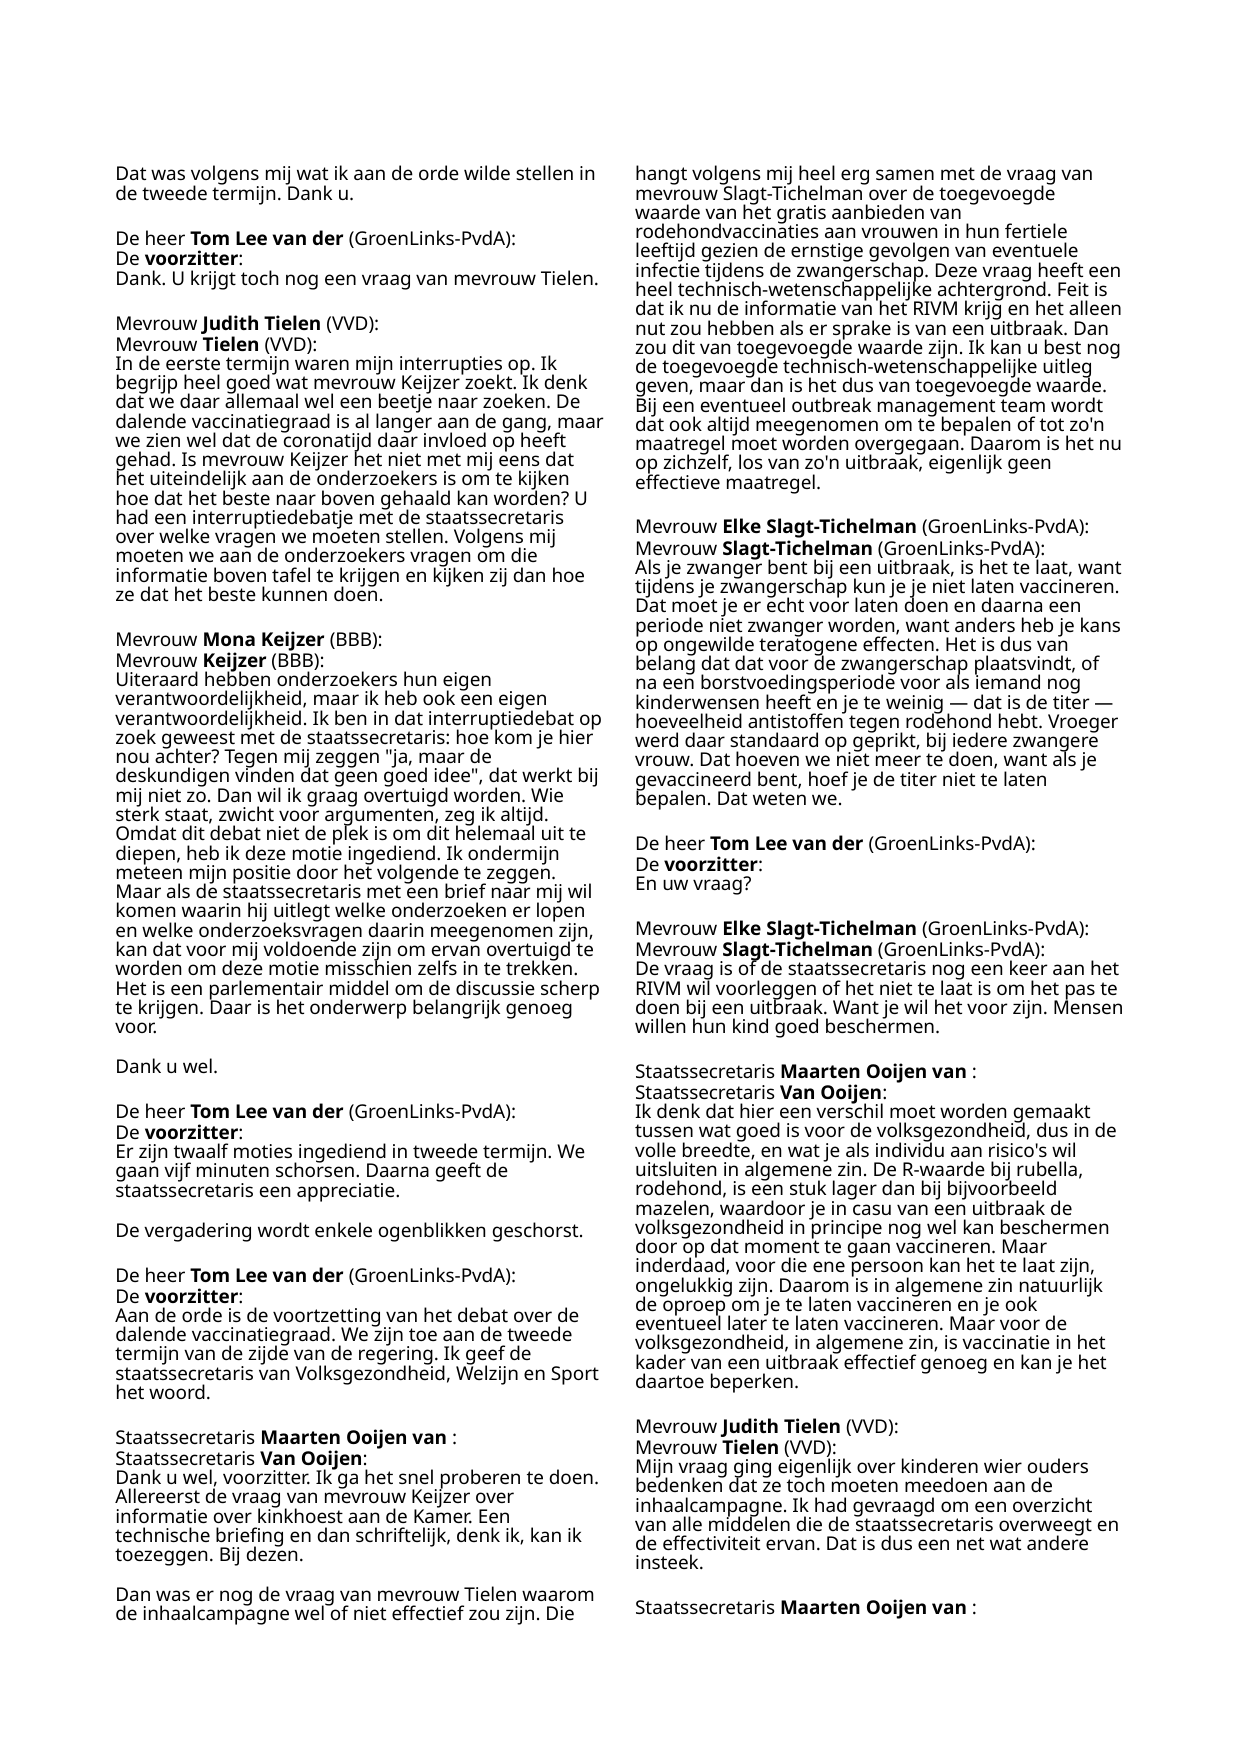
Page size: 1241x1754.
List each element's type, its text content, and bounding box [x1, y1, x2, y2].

text Dank u wel, voorzitter. Ik ga het snel proberen te doen. Allereerst de vraag van mevrouw Keijzer over informatie over kinkhoest aan de Kamer. Een technische briefing en dan schriftelijk, denk ik, kan ik toezeggen. Bij dezen. [115, 1469, 605, 1565]
text De vraag is of de staatssecretaris nog een keer aan het RIVM wil voorleggen of het niet te laat is om het pas te doen bij een uitbraak. Want je wil het voor zijn. Mensen willen hun kind goed beschermen. [635, 960, 1125, 1037]
text De voorzitter: [115, 250, 605, 270]
text Mevrouw Slagt-Tichelman (GroenLinks-PvdA): [635, 941, 1125, 960]
text Mevrouw Mona Keijzer (BBB): [115, 626, 605, 652]
text Staatssecretaris Van Ooijen: [115, 1450, 605, 1469]
text De voorzitter: [115, 1124, 605, 1143]
text Dat was volgens mij wat ik aan de orde wilde stellen in de tweede termijn. Dank u. [115, 165, 605, 204]
text In de eerste termijn waren mijn interrupties op. Ik begrijp heel goed wat mevrouw Keijzer zoekt. Ik denk dat we daar allemaal wel een beetje naar zoeken. De dalende vaccinatiegraad is al langer aan de gang, maar we zien wel dat de coronatijd daar invloed op heeft gehad. Is mevrouw Keijzer het niet met mij eens dat het uiteindelijk aan de onderzoekers is om te kijken hoe dat het beste naar boven gehaald kan worden? U had een interruptiedebatje met de staatssecretaris over welke vragen we moeten stellen. Volgens mij moeten we aan de onderzoekers vragen om die informatie boven tafel te krijgen en kijken zij dan hoe ze dat het beste kunnen doen. [115, 355, 605, 605]
text Uiteraard hebben onderzoekers hun eigen verantwoordelijkheid, maar ik heb ook een eigen verantwoordelijkheid. Ik ben in dat interruptiedebat op zoek geweest met de staatssecretaris: hoe kom je hier nou achter? Tegen mij zeggen "ja, maar de deskundigen vinden dat geen goed idee", dat werkt bij mij niet zo. Dan wil ik graag overtuigd worden. Wie sterk staat, zwicht voor argumenten, zeg ik altijd. Omdat dit debat niet de plek is om dit helemaal uit te diepen, heb ik deze motie ingediend. Ik ondermijn meteen mijn positie door het volgende te zeggen. Maar als de staatssecretaris met een brief naar mij wil komen waarin hij uitlegt welke onderzoeken er lopen en welke onderzoeksvragen daarin meegenomen zijn, kan dat voor mij voldoende zijn om ervan overtuigd te worden om deze motie misschien zelfs in te trekken. Het is een parlementair middel om de discussie scherp te krijgen. Daar is het onderwerp belangrijk genoeg voor. [115, 671, 605, 1037]
text Mevrouw Judith Tielen (VVD): [115, 310, 605, 336]
text Mevrouw Judith Tielen (VVD): [635, 1413, 1125, 1439]
text hangt volgens mij heel erg samen met de vraag van mevrouw Slagt-Tichelman over de toegevoegde waarde van het gratis aanbieden van rodehondvaccinaties aan vrouwen in hun fertiele leeftijd gezien de ernstige gevolgen van eventuele infectie tijdens de zwangerschap. Deze vraag heeft een heel technisch-wetenschappelijke achtergrond. Feit is dat ik nu de informatie van het RIVM krijg en het alleen nut zou hebben als er sprake is van een uitbraak. Dan zou dit van toegevoegde waarde zijn. Ik kan u best nog de toegevoegde technisch-wetenschappelijke uitleg geven, maar dan is het dus van toegevoegde waarde. Bij een eventueel outbreak management team wordt dat ook altijd meegenomen om te bepalen of tot zo'n maatregel moet worden overgegaan. Daarom is het nu op zichzelf, los van zo'n uitbraak, eigenlijk geen effectieve maatregel. [635, 165, 1125, 493]
text Staatssecretaris Maarten Ooijen van : [635, 1594, 1125, 1620]
text Mevrouw Tielen (VVD): [635, 1439, 1125, 1458]
text Mevrouw Tielen (VVD): [115, 336, 605, 355]
text Dan was er nog de vraag van mevrouw Tielen waarom de inhaalcampagne wel of niet effectief zou zijn. Die [115, 1586, 605, 1625]
text Ik denk dat hier een verschil moet worden gemaakt tussen wat goed is voor de volksgezondheid, dus in de volle breedte, en wat je als individu aan risico's wil uitsluiten in algemene zin. De R-waarde bij rubella, rodehond, is een stuk lager dan bij bijvoorbeeld mazelen, waardoor je in casu van een uitbraak de volksgezondheid in principe nog wel kan beschermen door op dat moment te gaan vaccineren. Maar inderdaad, voor die ene persoon kan het te laat zijn, ongelukkig zijn. Daarom is in algemene zin natuurlijk de oproep om je te laten vaccineren en je ook eventueel later te laten vaccineren. Maar voor de volksgezondheid, in algemene zin, is vaccinatie in het kader van een uitbraak effectief genoeg en kan je het daartoe beperken. [635, 1103, 1125, 1392]
text Er zijn twaalf moties ingediend in tweede termijn. We gaan vijf minuten schorsen. Daarna geeft de staatssecretaris een appreciatie. [115, 1143, 605, 1201]
text De voorzitter: [115, 1288, 605, 1307]
text Mevrouw Keijzer (BBB): [115, 652, 605, 671]
text De vergadering wordt enkele ogenblikken geschorst. [115, 1222, 605, 1241]
text Mijn vraag ging eigenlijk over kinderen wier ouders bedenken dat ze toch moeten meedoen aan de inhaalcampagne. Ik had gevraagd om een overzicht van alle middelen die de staatssecretaris overweegt en de effectiviteit ervan. Dat is dus een net wat andere insteek. [635, 1458, 1125, 1574]
text Dank u wel. [115, 1058, 605, 1077]
text De heer Tom Lee van der (GroenLinks-PvdA): [635, 830, 1125, 856]
text Aan de orde is de voortzetting van het debat over de dalende vaccinatiegraad. We zijn toe aan de tweede termijn van de zijde van de regering. Ik geef de staatssecretaris van Volksgezondheid, Welzijn en Sport het woord. [115, 1307, 605, 1403]
text Staatssecretaris Van Ooijen: [635, 1084, 1125, 1103]
text Mevrouw Elke Slagt-Tichelman (GroenLinks-PvdA): [635, 514, 1125, 539]
text Mevrouw Slagt-Tichelman (GroenLinks-PvdA): [635, 539, 1125, 559]
text Mevrouw Elke Slagt-Tichelman (GroenLinks-PvdA): [635, 915, 1125, 941]
text En uw vraag? [635, 875, 1125, 894]
text Staatssecretaris Maarten Ooijen van : [635, 1058, 1125, 1084]
text Als je zwanger bent bij een uitbraak, is het te laat, want tijdens je zwangerschap kun je je niet laten vaccineren. Dat moet je er echt voor laten doen en daarna een periode niet zwanger worden, want anders heb je kans op ongewilde teratogene effecten. Het is dus van belang dat dat voor de zwangerschap plaatsvindt, of na een borstvoedingsperiode voor als iemand nog kinderwensen heeft en je te weinig — dat is de titer — hoeveelheid antistoffen tegen rodehond hebt. Vroeger werd daar standaard op geprikt, bij iedere zwangere vrouw. Dat hoeven we niet meer te doen, want als je gevaccineerd bent, hoef je de titer niet te laten bepalen. Dat weten we. [635, 559, 1125, 809]
text De heer Tom Lee van der (GroenLinks-PvdA): [115, 1098, 605, 1124]
text De heer Tom Lee van der (GroenLinks-PvdA): [115, 225, 605, 250]
text Dank. U krijgt toch nog een vraag van mevrouw Tielen. [115, 270, 605, 289]
text De heer Tom Lee van der (GroenLinks-PvdA): [115, 1262, 605, 1288]
text Staatssecretaris Maarten Ooijen van : [115, 1424, 605, 1450]
text De voorzitter: [635, 856, 1125, 875]
